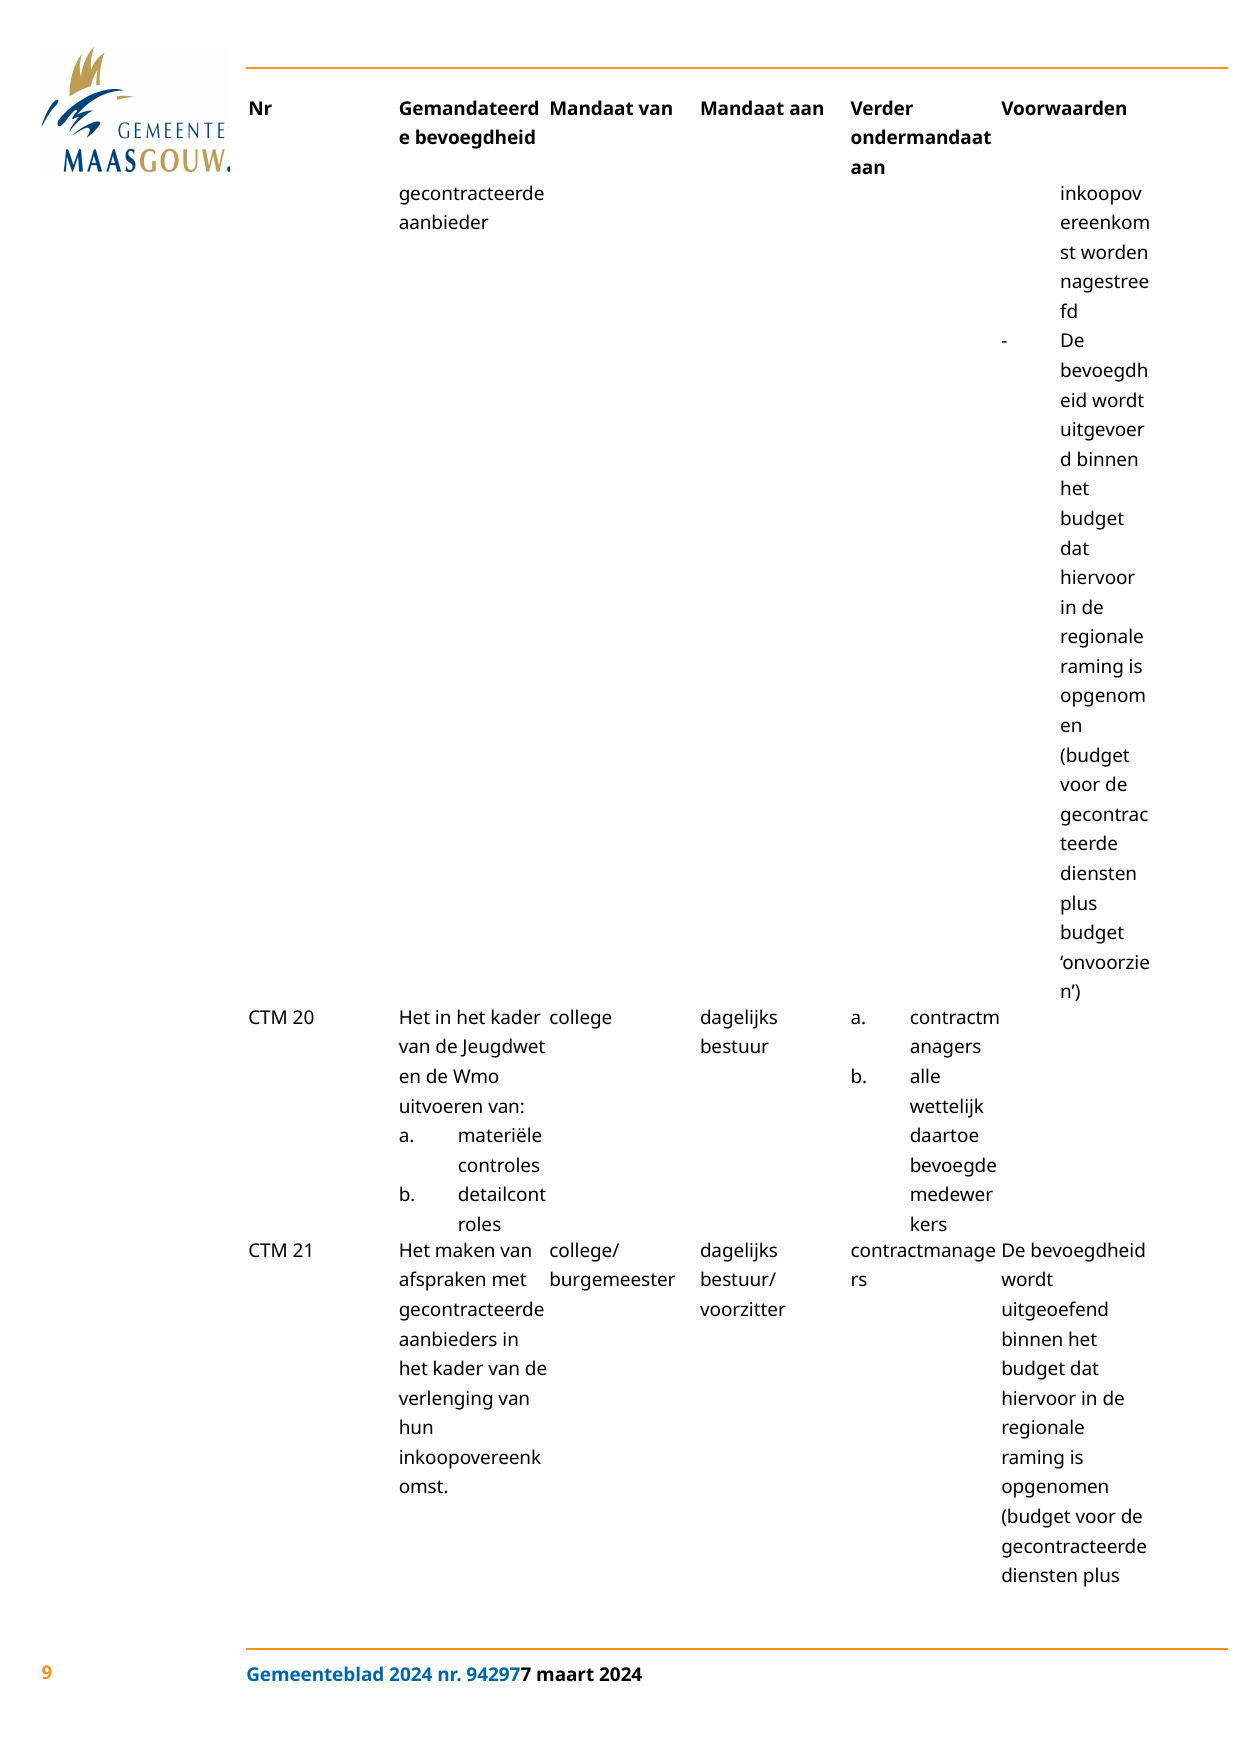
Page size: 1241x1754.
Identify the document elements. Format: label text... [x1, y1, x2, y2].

table_cell [1001, 1004, 1152, 1237]
table_header Voorwaarden [1001, 95, 1152, 180]
table_cell [850, 180, 1001, 1004]
table_cell [549, 180, 700, 1004]
table_header Mandaat van [549, 95, 700, 180]
table_cell college [549, 1004, 700, 1237]
table_cell CTM 20 [248, 1004, 398, 1237]
table_cell dagelijks bestuur [700, 1004, 850, 1237]
table_cell college/ burgemeester [549, 1237, 700, 1588]
table_header Verder ondermandaat aan [850, 95, 1001, 180]
table_cell Het in het kader van de Jeugdwet en de Wmo uitvoeren van: materiële controles detailcontroles [399, 1004, 549, 1237]
table_cell De bevoegdheid wordt uitgeoefend binnen het budget dat hiervoor in de regionale raming is opgenomen (budget voor de gecontracteerde diensten plus [1001, 1237, 1152, 1588]
picture [41, 47, 231, 172]
table_cell gecontracteerde aanbieder [399, 180, 549, 1004]
table_header Nr [248, 95, 398, 180]
table_cell inkoopovereenkomst worden nagestreefd De bevoegdheid wordt uitgevoerd binnen het budget dat hiervoor in de regionale raming is opgenomen (budget voor de gecontracteerde diensten plus budget ‘onvoorzien’) [1001, 180, 1152, 1004]
table_header Mandaat aan [700, 95, 850, 180]
table_cell dagelijks bestuur/ voorzitter [700, 1237, 850, 1588]
table_header Gemandateerde bevoegdheid [399, 95, 549, 180]
table_cell contractmanagers alle wettelijk daartoe bevoegde medewerkers [850, 1004, 1001, 1237]
table_cell Het maken van afspraken met gecontracteerde aanbieders in het kader van de verlenging van hun inkoopovereenkomst. [399, 1237, 549, 1588]
table_cell CTM 21 [248, 1237, 398, 1588]
table_cell [700, 180, 850, 1004]
table_cell contractmanagers [850, 1237, 1001, 1588]
table_cell [248, 180, 398, 1004]
